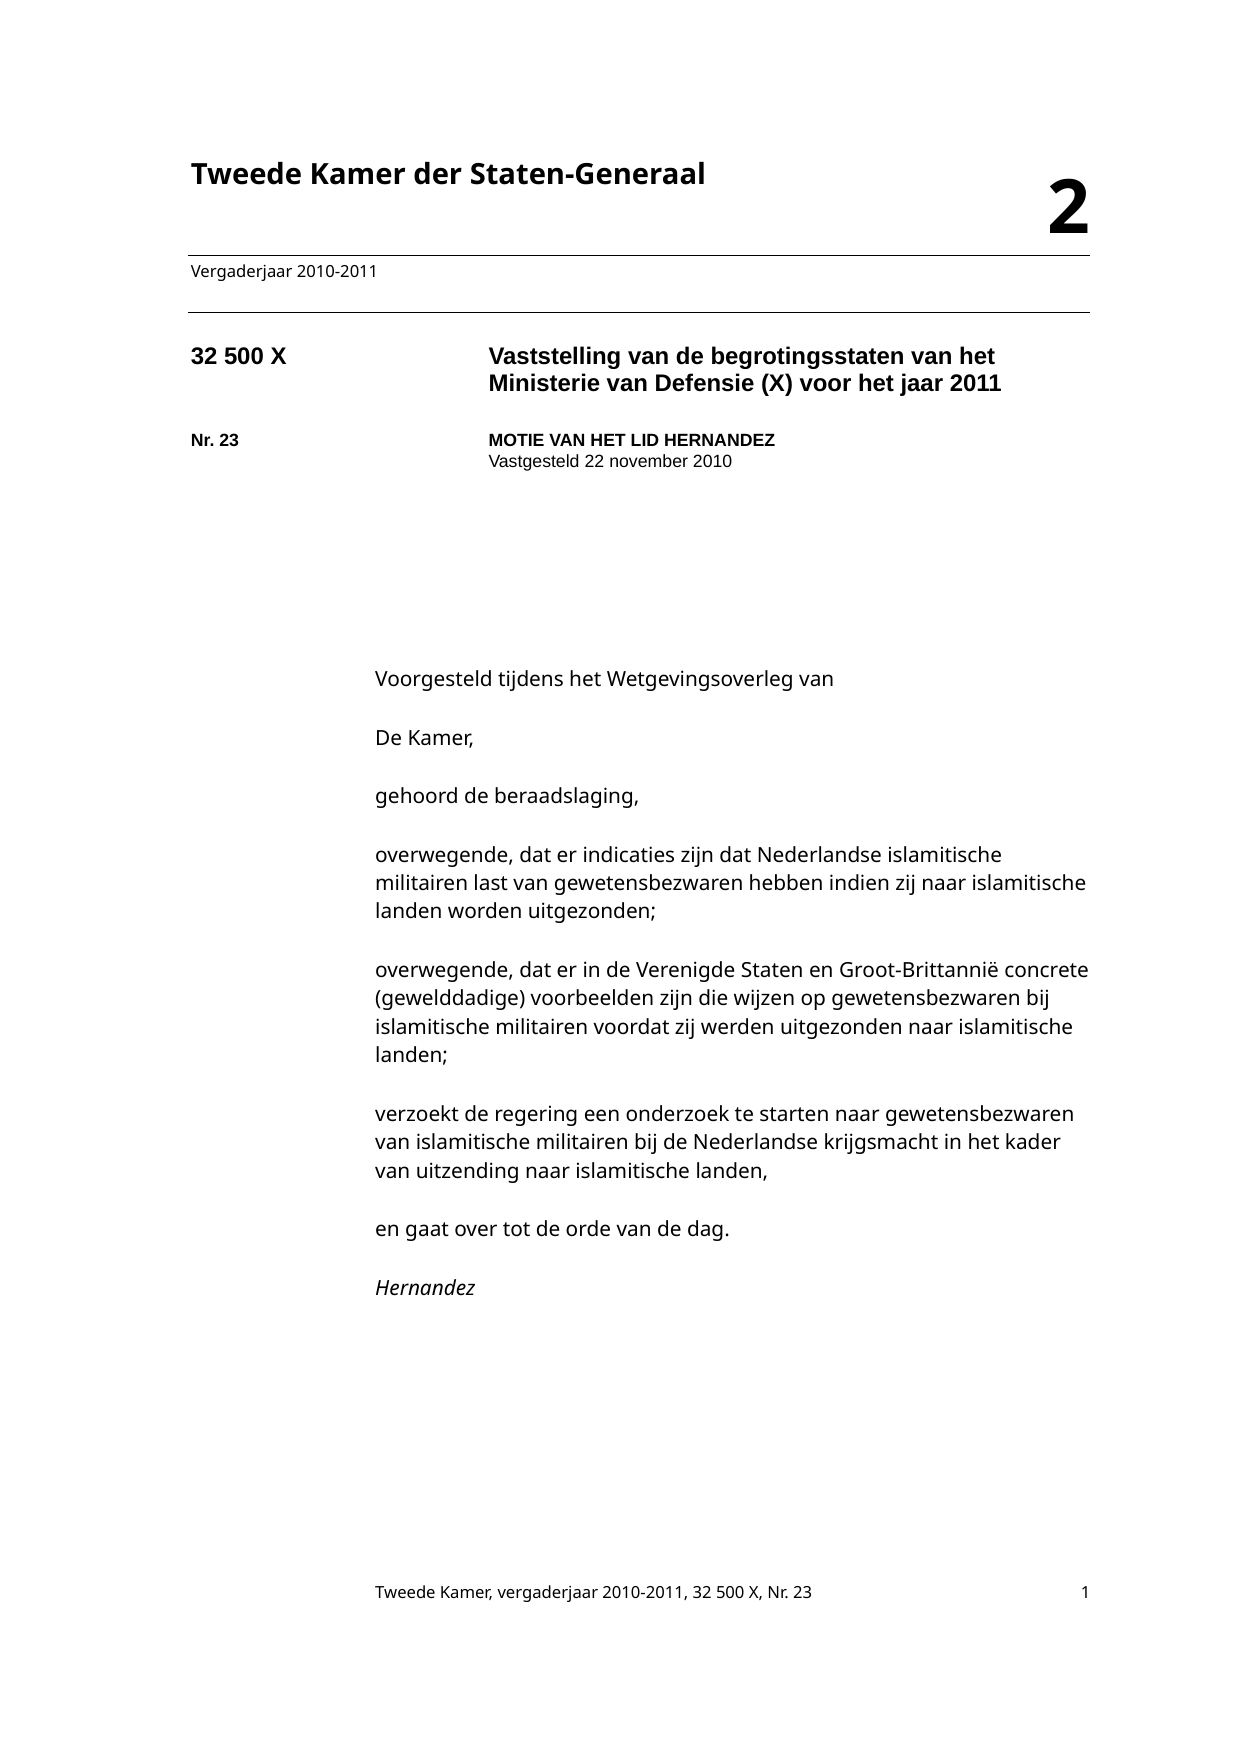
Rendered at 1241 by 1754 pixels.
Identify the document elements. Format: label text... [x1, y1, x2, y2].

text Hernandez [375, 1273, 1090, 1301]
text verzoekt de regering een onderzoek te starten naar gewetensbezwaren van islamitische militairen bij de Nederlandse krijgsmacht in het kader van uitzending naar islamitische landen, [375, 1099, 1090, 1184]
table_cell Nr. 23 [188, 427, 485, 546]
table_header 2 [910, 150, 1090, 255]
text en gaat over tot de orde van de dag. [375, 1214, 1090, 1243]
text overwegende, dat er in de Verenigde Staten en Groot-Brittannië concrete (gewelddadige) voorbeelden zijn die wijzen op gewetensbezwaren bij islamitische militairen voordat zij werden uitgezonden naar islamitische landen; [375, 955, 1090, 1069]
text overwegende, dat er indicaties zijn dat Nederlandse islamitische militairen last van gewetensbezwaren hebben indien zij naar islamitische landen worden uitgezonden; [375, 840, 1090, 925]
table_header Tweede Kamer der Staten-Generaal [188, 150, 909, 255]
text De Kamer, [375, 723, 1090, 751]
table_cell Vergaderjaar 2010-2011 [188, 256, 485, 312]
table_cell [188, 313, 485, 339]
text Voorgesteld tijdens het Wetgevingsoverleg van [375, 664, 1090, 693]
table_cell [485, 256, 1090, 312]
table_cell Vaststelling van de begrotingsstaten van het Ministerie van Defensie (X) voor het jaar 2011 [485, 339, 1090, 427]
table_cell [485, 313, 1090, 339]
table_cell 32 500 X [188, 339, 485, 427]
table_cell MOTIE VAN HET LID HERNANDEZ Vastgesteld 22 november 2010 [485, 427, 1090, 546]
text gehoord de beraadslaging, [375, 781, 1090, 810]
